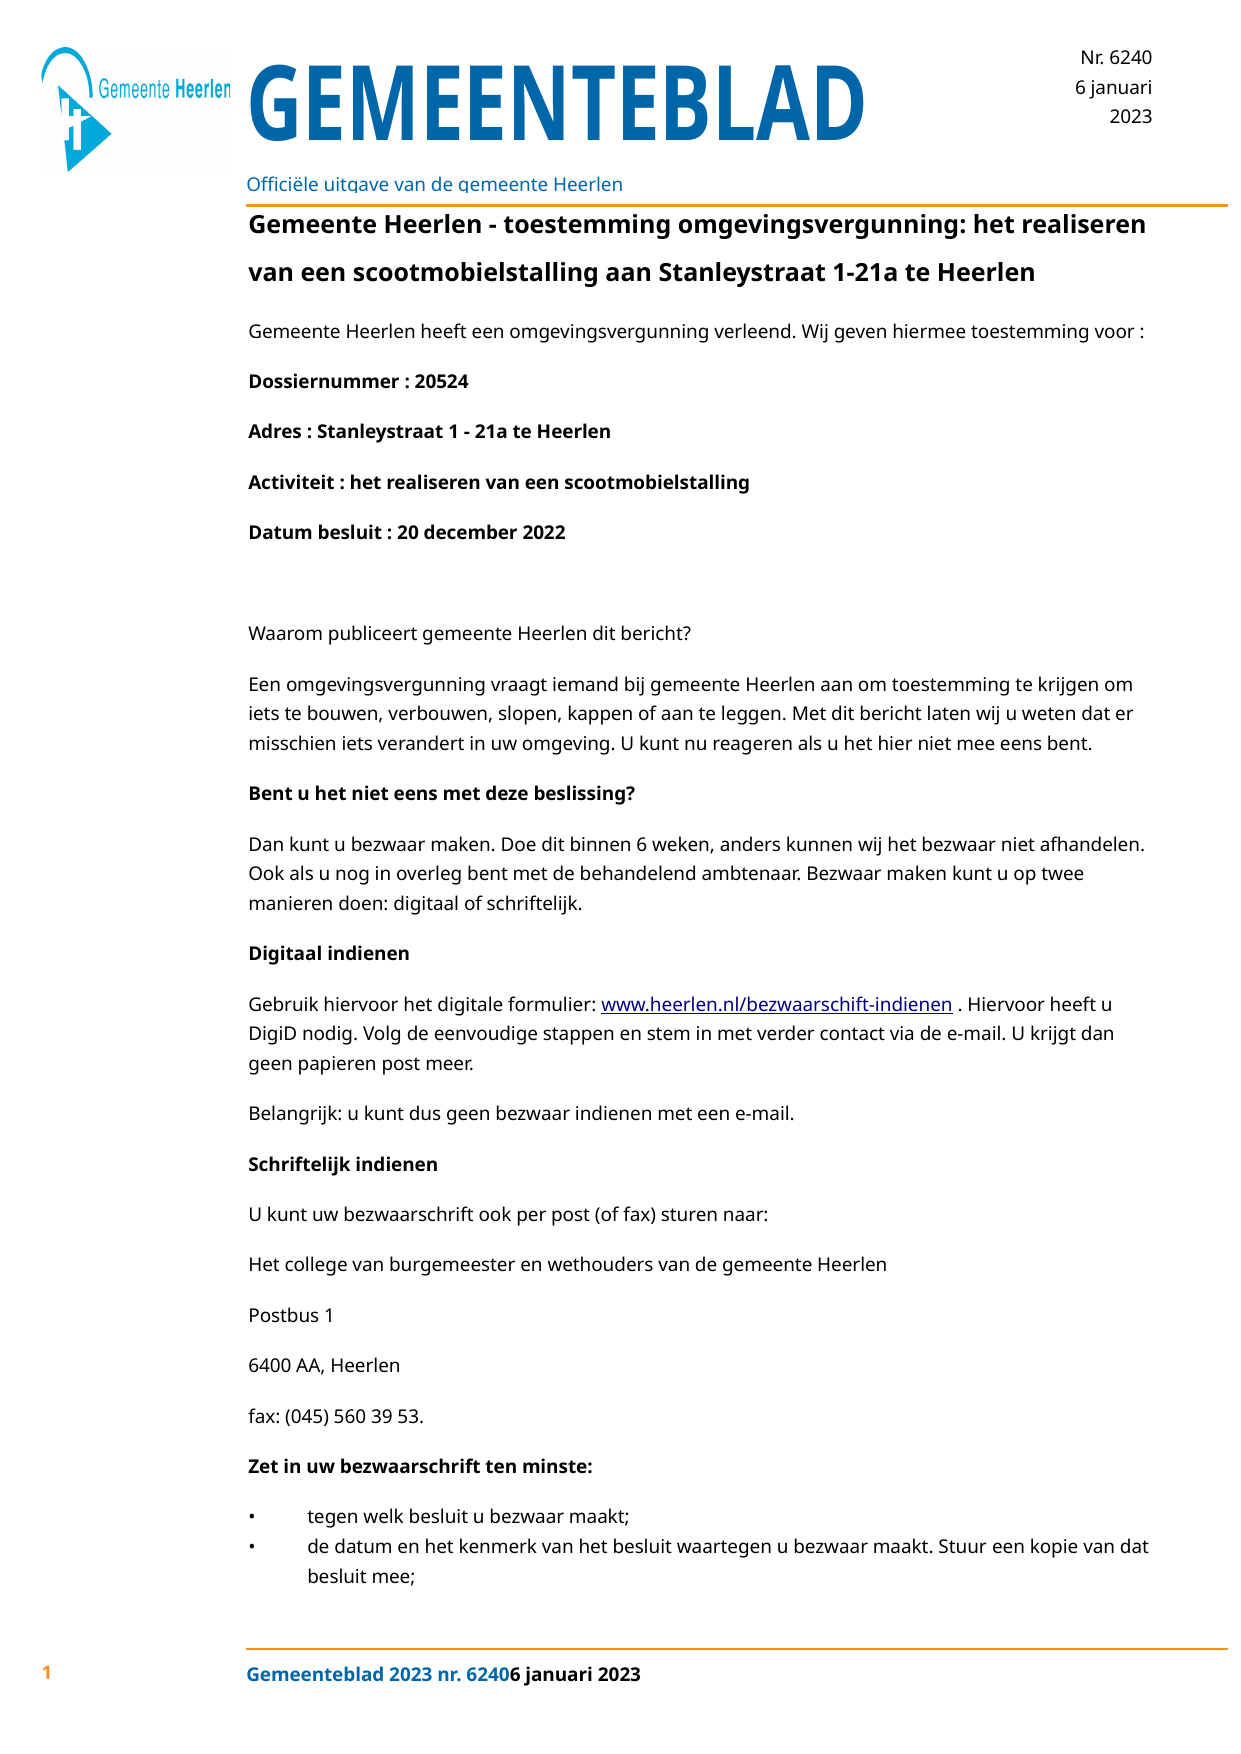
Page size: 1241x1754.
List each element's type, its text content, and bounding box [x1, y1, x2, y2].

text Digitaal indienen [248, 940, 1152, 966]
text Belangrijk: u kunt dus geen bezwaar indienen met een e-mail. [248, 1100, 1152, 1126]
text Adres : Stanleystraat 1 - 21a te Heerlen [248, 419, 1152, 444]
text Gemeente Heerlen - toestemming omgevingsvergunning: het realiseren van een scootmobielstalling aan Stanleystraat 1-21a te Heerlen [248, 207, 1152, 288]
text Activiteit : het realiseren van een scootmobielstalling [248, 469, 1152, 495]
list de datum en het kenmerk van het besluit waartegen u bezwaar maakt. Stuur een kopie van dat besluit mee; [248, 1533, 1152, 1589]
text Gebruik hiervoor het digitale formulier: www.heerlen.nl/bezwaarschift-indienen . Hiervoor heeft u DigiD nodig. Volg de eenvoudige stappen en stem in met verder contact via de e-mail. U krijgt dan geen papieren post meer. [248, 991, 1152, 1076]
text Datum besluit : 20 december 2022 [248, 519, 1152, 545]
text U kunt uw bezwaarschrift ook per post (of fax) sturen naar: [248, 1201, 1152, 1227]
text Een omgevingsvergunning vraagt iemand bij gemeente Heerlen aan om toestemming te krijgen om iets te bouwen, verbouwen, slopen, kappen of aan te leggen. Met dit bericht laten wij u weten dat er misschien iets verandert in uw omgeving. U kunt nu reageren als u het hier niet mee eens bent. [248, 671, 1152, 756]
picture [41, 47, 231, 172]
text Het college van burgemeester en wethouders van de gemeente Heerlen [248, 1252, 1152, 1277]
text Postbus 1 [248, 1302, 1152, 1328]
text 6400 AA, Heerlen [248, 1352, 1152, 1378]
text Gemeente Heerlen heeft een omgevingsvergunning verleend. Wij geven hiermee toestemming voor : [248, 318, 1152, 344]
text Schriftelijk indienen [248, 1151, 1152, 1177]
text Dossiernummer : 20524 [248, 368, 1152, 394]
list tegen welk besluit u bezwaar maakt; [248, 1504, 1152, 1529]
picture [41, 47, 59, 70]
text fax: (045) 560 39 53. [248, 1403, 1152, 1429]
text Zet in uw bezwaarschrift ten minste: [248, 1453, 1152, 1479]
text Dan kunt u bezwaar maken. Doe dit binnen 6 weken, anders kunnen wij het bezwaar niet afhandelen. Ook als u nog in overleg bent met de behandelend ambtenaar. Bezwaar maken kunt u op twee manieren doen: digitaal of schriftelijk. [248, 831, 1152, 916]
text Waarom publiceert gemeente Heerlen dit bericht? [248, 620, 1152, 646]
text Bent u het niet eens met deze beslissing? [248, 780, 1152, 806]
